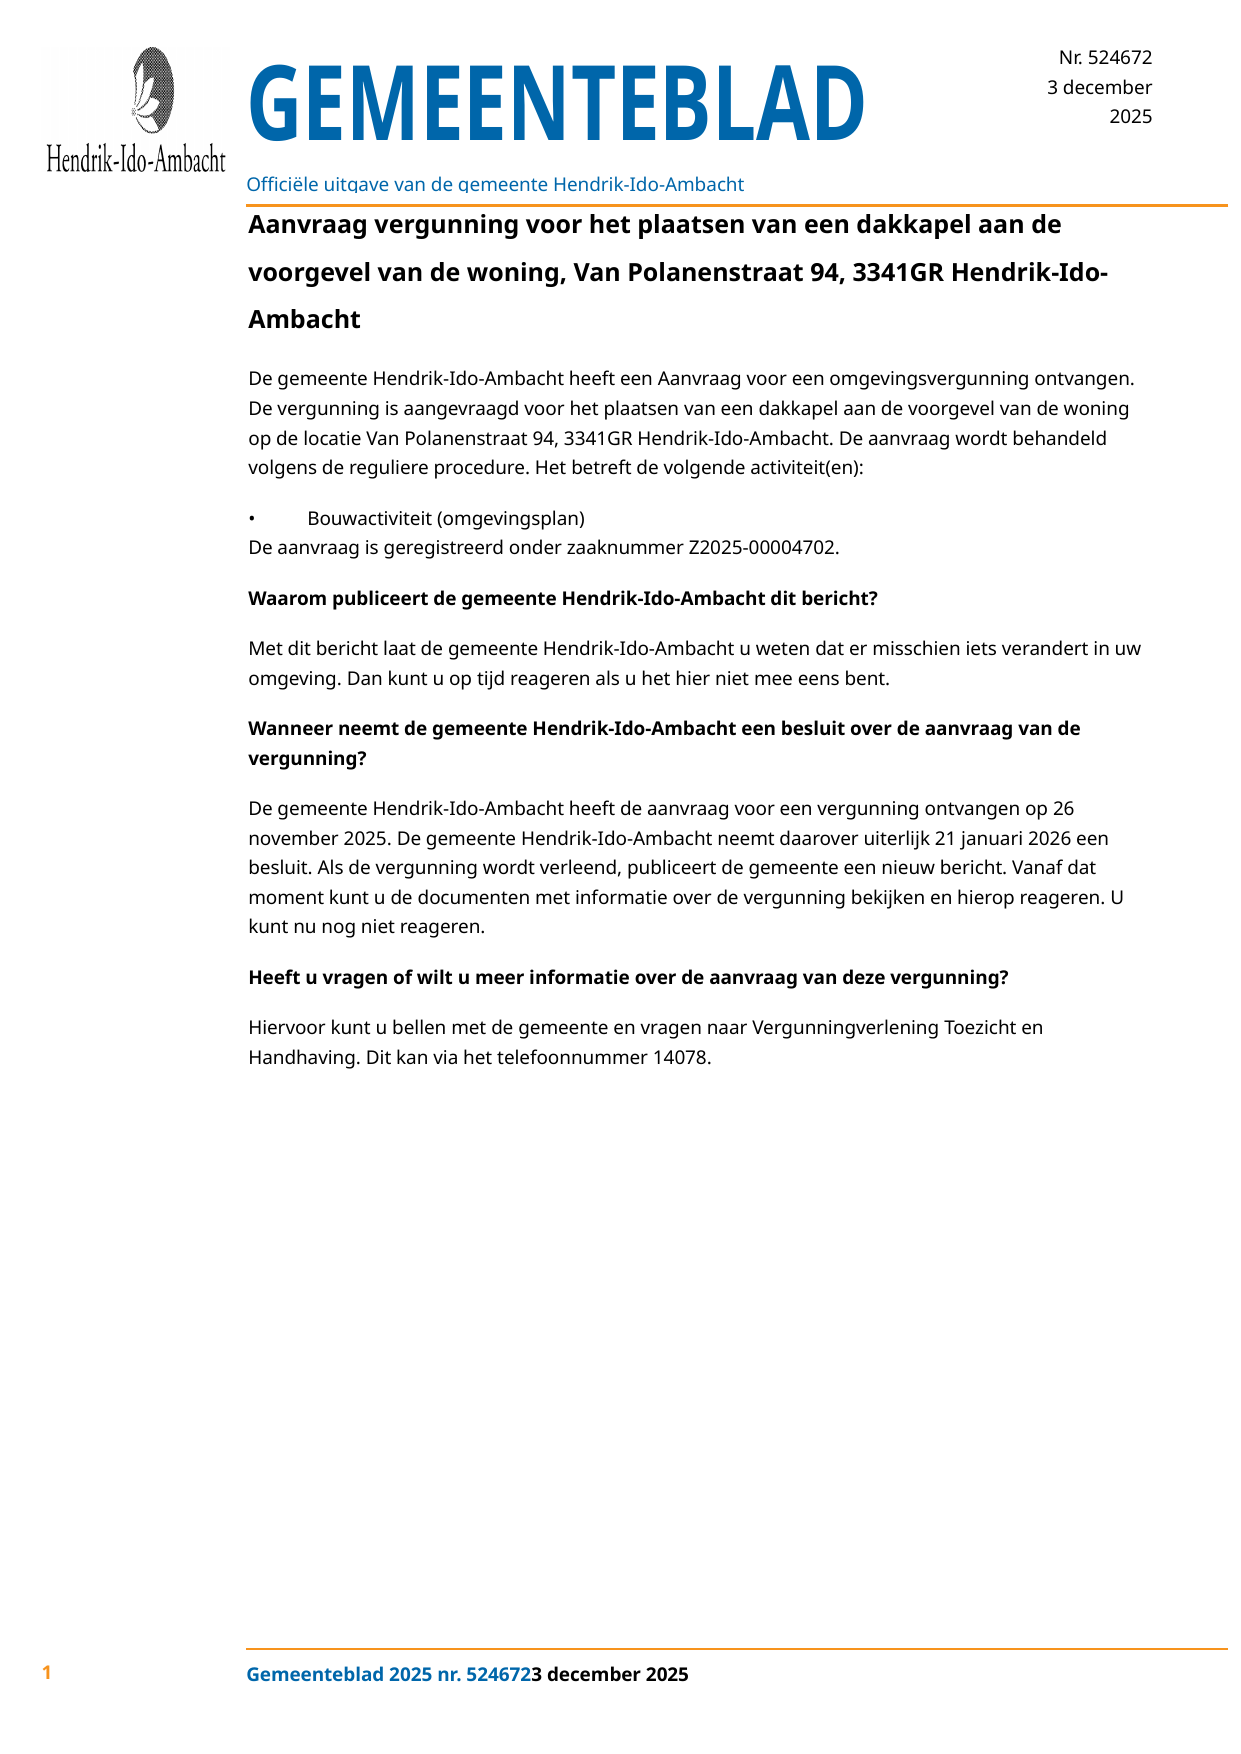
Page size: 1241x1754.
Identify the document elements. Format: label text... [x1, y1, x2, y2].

text Heeft u vragen of wilt u meer informatie over de aanvraag van deze vergunning? [248, 964, 1152, 989]
text Met dit bericht laat de gemeente Hendrik-Ido-Ambacht u weten dat er misschien iets verandert in uw omgeving. Dan kunt u op tijd reageren als u het hier niet mee eens bent. [248, 635, 1152, 690]
text Aanvraag vergunning voor het plaatsen van een dakkapel aan de voorgevel van de woning, Van Polanenstraat 94, 3341GR Hendrik-Ido-Ambacht [248, 207, 1152, 336]
text Waarom publiceert de gemeente Hendrik-Ido-Ambacht dit bericht? [248, 585, 1152, 610]
text De aanvraag is geregistreerd onder zaaknummer Z2025-00004702. [248, 534, 1152, 560]
text Hiervoor kunt u bellen met de gemeente en vragen naar Vergunningverlening Toezicht en Handhaving. Dit kan via het telefoonnummer 14078. [248, 1014, 1152, 1069]
picture [41, 47, 231, 172]
text De gemeente Hendrik-Ido-Ambacht heeft de aanvraag voor een vergunning ontvangen op 26 november 2025. De gemeente Hendrik-Ido-Ambacht neemt daarover uiterlijk 21 januari 2026 een besluit. Als de vergunning wordt verleend, publiceert de gemeente een nieuw bericht. Vanaf dat moment kunt u de documenten met informatie over de vergunning bekijken en hierop reageren. U kunt nu nog niet reageren. [248, 795, 1152, 939]
text De gemeente Hendrik-Ido-Ambacht heeft een Aanvraag voor een omgevingsvergunning ontvangen. De vergunning is aangevraagd voor het plaatsen van een dakkapel aan de voorgevel van de woning op de locatie Van Polanenstraat 94, 3341GR Hendrik-Ido-Ambacht. De aanvraag wordt behandeld volgens de reguliere procedure. Het betreft de volgende activiteit(en): [248, 366, 1152, 480]
text Wanneer neemt de gemeente Hendrik-Ido-Ambacht een besluit over de aanvraag van de vergunning? [248, 715, 1152, 770]
list Bouwactiviteit (omgevingsplan) [248, 505, 1152, 530]
